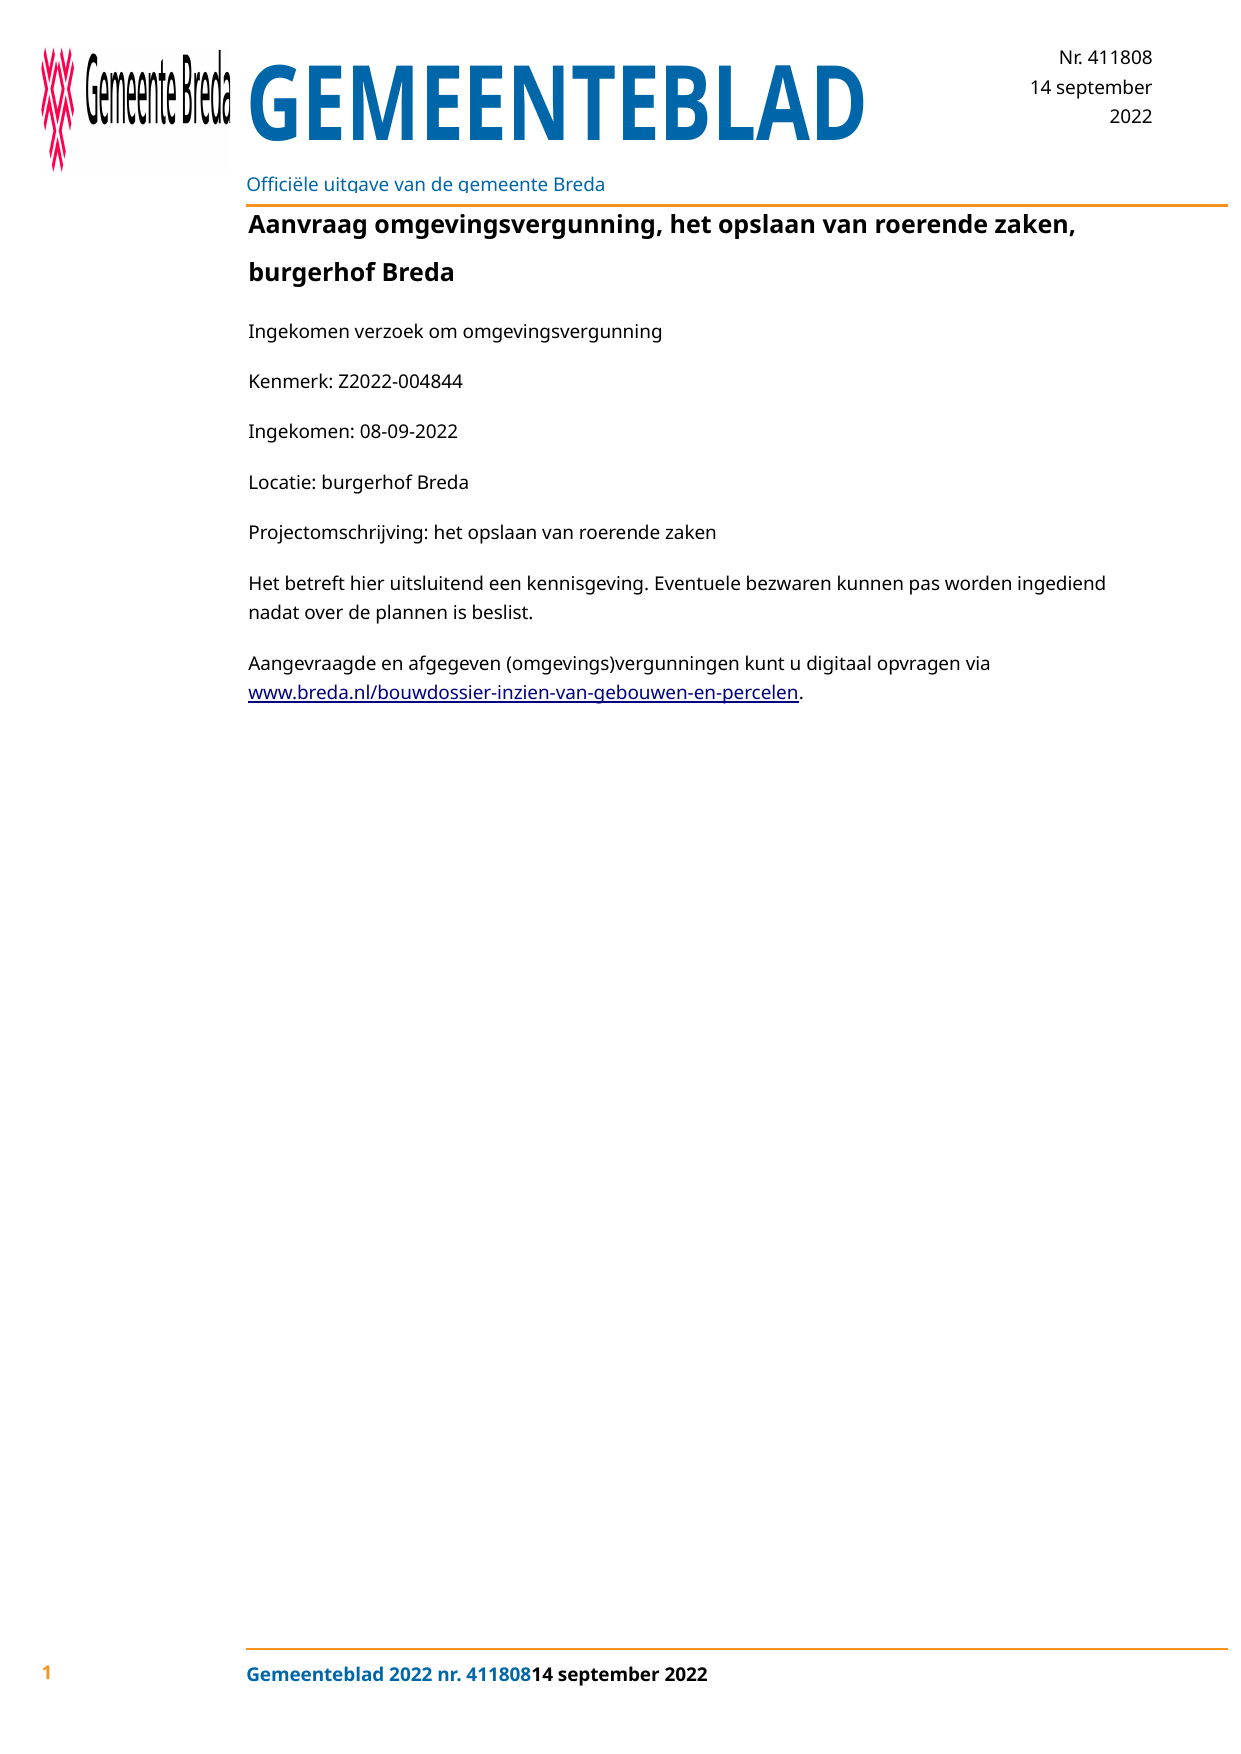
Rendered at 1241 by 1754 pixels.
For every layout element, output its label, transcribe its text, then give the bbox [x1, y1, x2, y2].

text Het betreft hier uitsluitend een kennisgeving. Eventuele bezwaren kunnen pas worden ingediend nadat over de plannen is beslist. [248, 570, 1152, 625]
text Locatie: burgerhof Breda [248, 469, 1152, 495]
text Aanvraag omgevingsvergunning, het opslaan van roerende zaken, burgerhof Breda [248, 207, 1152, 288]
text Projectomschrijving: het opslaan van roerende zaken [248, 519, 1152, 545]
text Kenmerk: Z2022-004844 [248, 368, 1152, 394]
picture [41, 47, 231, 172]
text Aangevraagde en afgegeven (omgevings)vergunningen kunt u digitaal opvragen via www.breda.nl/bouwdossier-inzien-van-gebouwen-en-percelen. [248, 650, 1152, 705]
text Ingekomen: 08-09-2022 [248, 419, 1152, 444]
text Ingekomen verzoek om omgevingsvergunning [248, 318, 1152, 344]
